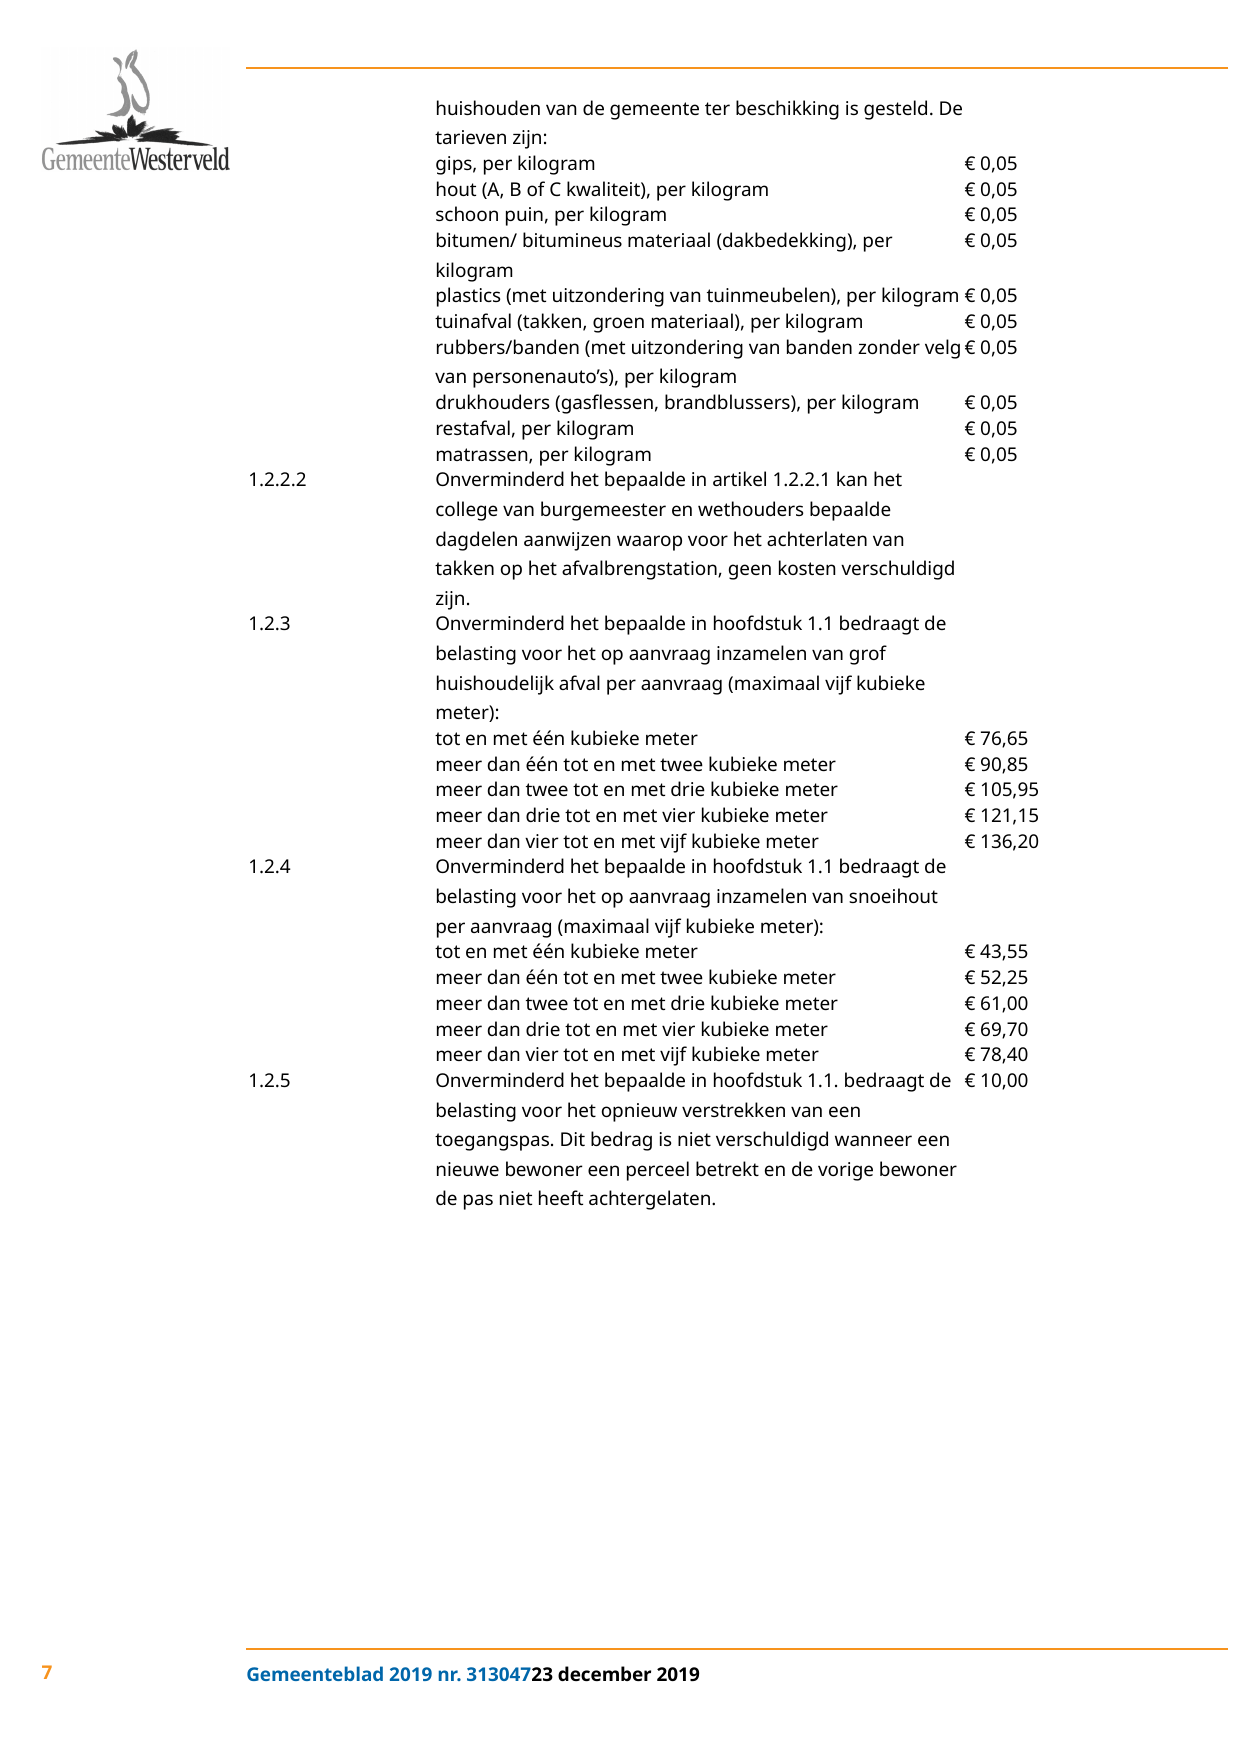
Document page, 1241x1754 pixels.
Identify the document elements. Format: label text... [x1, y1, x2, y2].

table_cell [248, 283, 435, 308]
table_cell [248, 227, 435, 283]
table_cell [248, 939, 435, 964]
table_cell [964, 467, 1152, 611]
table_cell € 10,00 [964, 1067, 1152, 1211]
table_cell gips, per kilogram [435, 150, 964, 176]
table_cell Onverminderd het bepaalde in hoofdstuk 1.1 bedraagt de belasting voor het op aanvraag inzamelen van grof huishoudelijk afval per aanvraag (maximaal vijf kubieke meter): [435, 611, 964, 725]
table_cell € 0,05 [964, 441, 1152, 467]
table_cell restafval, per kilogram [435, 415, 964, 441]
table_cell € 0,05 [964, 308, 1152, 334]
table_cell € 43,55 [964, 939, 1152, 964]
table_cell € 0,05 [964, 283, 1152, 308]
table_cell meer dan drie tot en met vier kubieke meter [435, 802, 964, 828]
table_cell [964, 854, 1152, 939]
table_cell 1.2.5 [248, 1067, 435, 1211]
table_cell tuinafval (takken, groen materiaal), per kilogram [435, 308, 964, 334]
table_cell € 61,00 [964, 990, 1152, 1016]
table_cell [248, 1042, 435, 1067]
table_cell [248, 308, 435, 334]
table_cell meer dan één tot en met twee kubieke meter [435, 751, 964, 777]
table_cell plastics (met uitzondering van tuinmeubelen), per kilogram [435, 283, 964, 308]
table_cell rubbers/banden (met uitzondering van banden zonder velg van personenauto’s), per kilogram [435, 334, 964, 389]
table_cell huishouden van de gemeente ter beschikking is gesteld. De tarieven zijn: [435, 95, 964, 150]
table_cell € 69,70 [964, 1016, 1152, 1042]
table_cell tot en met één kubieke meter [435, 725, 964, 751]
table_cell € 76,65 [964, 725, 1152, 751]
table_cell hout (A, B of C kwaliteit), per kilogram [435, 176, 964, 202]
table_cell Onverminderd het bepaalde in hoofdstuk 1.1 bedraagt de belasting voor het op aanvraag inzamelen van snoeihout per aanvraag (maximaal vijf kubieke meter): [435, 854, 964, 939]
table_cell [248, 389, 435, 415]
table_cell [248, 828, 435, 854]
table_cell € 90,85 [964, 751, 1152, 777]
table_cell meer dan één tot en met twee kubieke meter [435, 964, 964, 990]
table_cell meer dan twee tot en met drie kubieke meter [435, 777, 964, 802]
table_cell Onverminderd het bepaalde in hoofdstuk 1.1. bedraagt de belasting voor het opnieuw verstrekken van een toegangspas. Dit bedrag is niet verschuldigd wanneer een nieuwe bewoner een perceel betrekt en de vorige bewoner de pas niet heeft achtergelaten. [435, 1067, 964, 1211]
picture [41, 47, 231, 172]
table_cell [248, 441, 435, 467]
table_cell [248, 95, 435, 150]
table_cell [248, 725, 435, 751]
table_cell € 0,05 [964, 176, 1152, 202]
table_cell [248, 334, 435, 389]
table_cell € 0,05 [964, 415, 1152, 441]
table_cell tot en met één kubieke meter [435, 939, 964, 964]
table_cell € 136,20 [964, 828, 1152, 854]
table_cell € 0,05 [964, 150, 1152, 176]
table_cell [248, 751, 435, 777]
table_cell Onverminderd het bepaalde in artikel 1.2.2.1 kan het college van burgemeester en wethouders bepaalde dagdelen aanwijzen waarop voor het achterlaten van takken op het afvalbrengstation, geen kosten verschuldigd zijn. [435, 467, 964, 611]
table_cell schoon puin, per kilogram [435, 202, 964, 227]
table_cell [248, 802, 435, 828]
table_cell € 0,05 [964, 334, 1152, 389]
table_cell [248, 150, 435, 176]
table_cell [248, 1016, 435, 1042]
table_cell 1.2.3 [248, 611, 435, 725]
table_cell [964, 611, 1152, 725]
table_cell bitumen/ bitumineus materiaal (dakbedekking), per kilogram [435, 227, 964, 283]
table_cell [248, 990, 435, 1016]
table_cell 1.2.4 [248, 854, 435, 939]
table_cell meer dan drie tot en met vier kubieke meter [435, 1016, 964, 1042]
table_cell [248, 964, 435, 990]
table_cell € 0,05 [964, 227, 1152, 283]
table_cell meer dan vier tot en met vijf kubieke meter [435, 828, 964, 854]
table_cell [248, 202, 435, 227]
table_cell [248, 415, 435, 441]
table_cell meer dan twee tot en met drie kubieke meter [435, 990, 964, 1016]
table_cell € 0,05 [964, 202, 1152, 227]
table_cell € 121,15 [964, 802, 1152, 828]
table_cell meer dan vier tot en met vijf kubieke meter [435, 1042, 964, 1067]
table_cell € 52,25 [964, 964, 1152, 990]
table_cell matrassen, per kilogram [435, 441, 964, 467]
table_cell 1.2.2.2 [248, 467, 435, 611]
table_cell € 105,95 [964, 777, 1152, 802]
table_cell drukhouders (gasflessen, brandblussers), per kilogram [435, 389, 964, 415]
table_cell € 78,40 [964, 1042, 1152, 1067]
table_cell [248, 176, 435, 202]
table_cell € 0,05 [964, 389, 1152, 415]
table_cell [964, 95, 1152, 150]
table_cell [248, 777, 435, 802]
